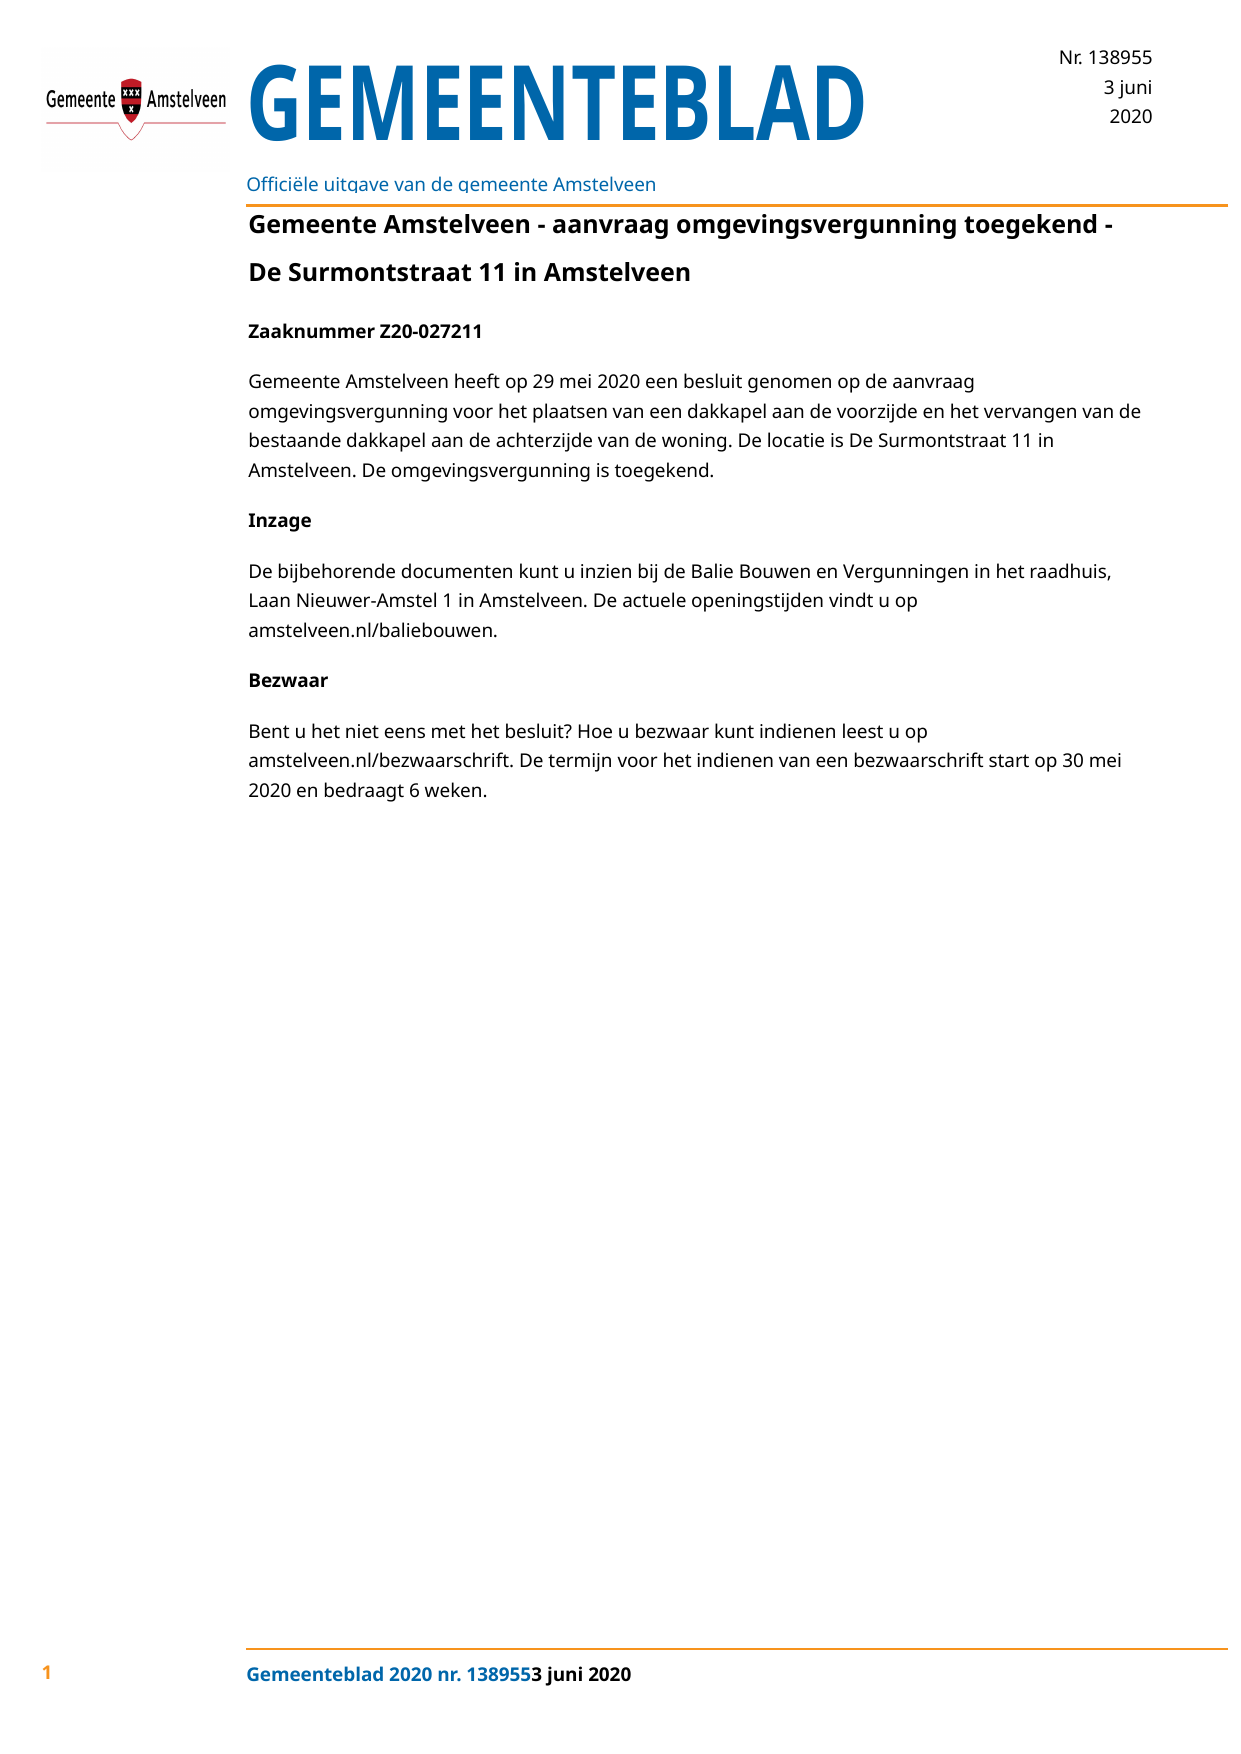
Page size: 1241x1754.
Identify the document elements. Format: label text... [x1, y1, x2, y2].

text Gemeente Amstelveen - aanvraag omgevingsvergunning toegekend - De Surmontstraat 11 in Amstelveen [248, 207, 1152, 288]
text Zaaknummer Z20-027211 [248, 318, 1152, 344]
text Bent u het niet eens met het besluit? Hoe u bezwaar kunt indienen leest u op amstelveen.nl/bezwaarschrift. De termijn voor het indienen van een bezwaarschrift start op 30 mei 2020 en bedraagt 6 weken. [248, 718, 1152, 803]
picture [41, 47, 231, 172]
text Gemeente Amstelveen heeft op 29 mei 2020 een besluit genomen op de aanvraag omgevingsvergunning voor het plaatsen van een dakkapel aan de voorzijde en het vervangen van de bestaande dakkapel aan de achterzijde van de woning. De locatie is De Surmontstraat 11 in Amstelveen. De omgevingsvergunning is toegekend. [248, 368, 1152, 483]
text Inzage [248, 507, 1152, 533]
text Bezwaar [248, 667, 1152, 693]
text De bijbehorende documenten kunt u inzien bij de Balie Bouwen en Vergunningen in het raadhuis, Laan Nieuwer-Amstel 1 in Amstelveen. De actuele openingstijden vindt u op amstelveen.nl/baliebouwen. [248, 558, 1152, 643]
